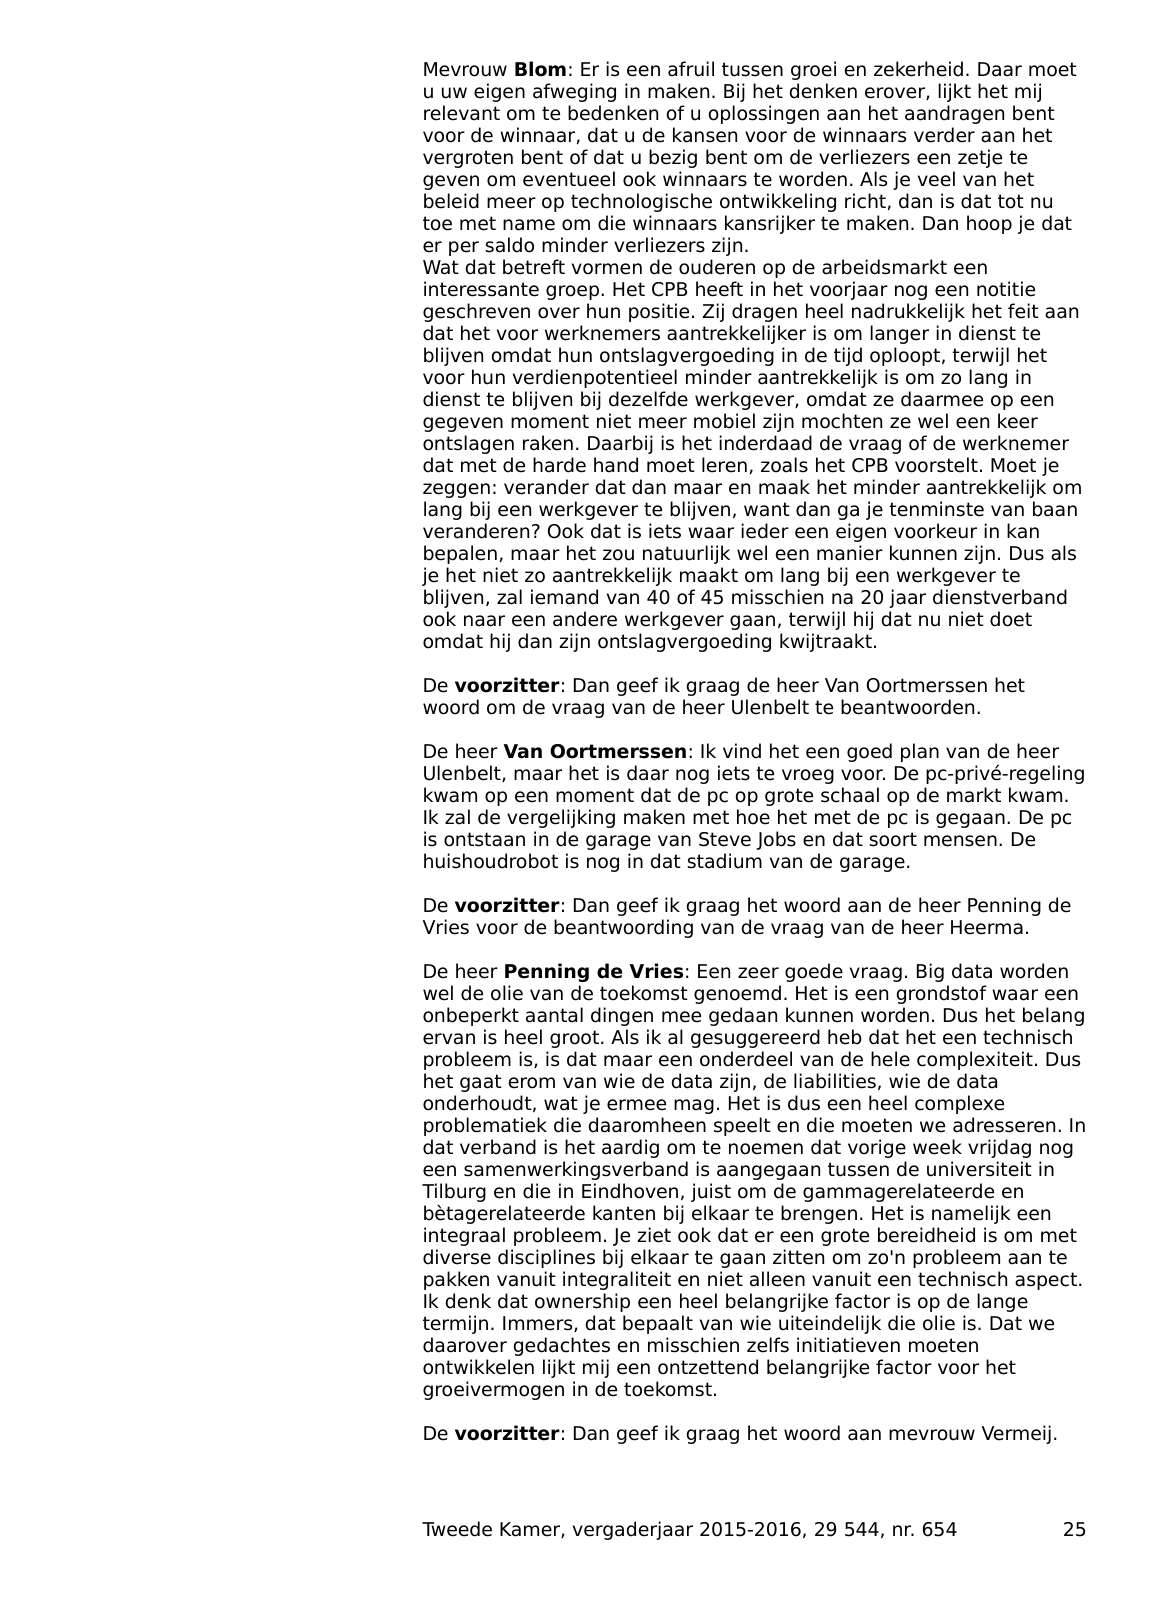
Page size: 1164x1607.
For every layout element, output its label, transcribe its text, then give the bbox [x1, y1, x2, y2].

text De voorzitter: Dan geef ik graag het woord aan de heer Penning de Vries voor de beantwoording van de vraag van de heer Heerma. [422, 895, 1087, 939]
text De voorzitter: Dan geef ik graag de heer Van Oortmerssen het woord om de vraag van de heer Ulenbelt te beantwoorden. [422, 675, 1087, 719]
text Mevrouw Blom: Er is een afruil tussen groei en zekerheid. Daar moet u uw eigen afweging in maken. Bij het denken erover, lijkt het mij relevant om te bedenken of u oplossingen aan het aandragen bent voor de winnaar, dat u de kansen voor de winnaars verder aan het vergroten bent of dat u bezig bent om de verliezers een zetje te geven om eventueel ook winnaars te worden. Als je veel van het beleid meer op technologische ontwikkeling richt, dan is dat tot nu toe met name om die winnaars kansrijker te maken. Dan hoop je dat er per saldo minder verliezers zijn. [422, 59, 1087, 257]
text Wat dat betreft vormen de ouderen op de arbeidsmarkt een interessante groep. Het CPB heeft in het voorjaar nog een notitie geschreven over hun positie. Zij dragen heel nadrukkelijk het feit aan dat het voor werknemers aantrekkelijker is om langer in dienst te blijven omdat hun ontslagvergoeding in de tijd oploopt, terwijl het voor hun verdienpotentieel minder aantrekkelijk is om zo lang in dienst te blijven bij dezelfde werkgever, omdat ze daarmee op een gegeven moment niet meer mobiel zijn mochten ze wel een keer ontslagen raken. Daarbij is het inderdaad de vraag of de werknemer dat met de harde hand moet leren, zoals het CPB voorstelt. Moet je zeggen: verander dat dan maar en maak het minder aantrekkelijk om lang bij een werkgever te blijven, want dan ga je tenminste van baan veranderen? Ook dat is iets waar ieder een eigen voorkeur in kan bepalen, maar het zou natuurlijk wel een manier kunnen zijn. Dus als je het niet zo aantrekkelijk maakt om lang bij een werkgever te blijven, zal iemand van 40 of 45 misschien na 20 jaar dienstverband ook naar een andere werkgever gaan, terwijl hij dat nu niet doet omdat hij dan zijn ontslagvergoeding kwijtraakt. [422, 257, 1087, 652]
text De heer Penning de Vries: Een zeer goede vraag. Big data worden wel de olie van de toekomst genoemd. Het is een grondstof waar een onbeperkt aantal dingen mee gedaan kunnen worden. Dus het belang ervan is heel groot. Als ik al gesuggereerd heb dat het een technisch probleem is, is dat maar een onderdeel van de hele complexiteit. Dus het gaat erom van wie de data zijn, de liabilities, wie de data onderhoudt, wat je ermee mag. Het is dus een heel complexe problematiek die daaromheen speelt en die moeten we adresseren. In dat verband is het aardig om te noemen dat vorige week vrijdag nog een samenwerkingsverband is aangegaan tussen de universiteit in Tilburg en die in Eindhoven, juist om de gammagerelateerde en bètagerelateerde kanten bij elkaar te brengen. Het is namelijk een integraal probleem. Je ziet ook dat er een grote bereidheid is om met diverse disciplines bij elkaar te gaan zitten om zo'n probleem aan te pakken vanuit integraliteit en niet alleen vanuit een technisch aspect. Ik denk dat ownership een heel belangrijke factor is op de lange termijn. Immers, dat bepaalt van wie uiteindelijk die olie is. Dat we daarover gedachtes en misschien zelfs initiatieven moeten ontwikkelen lijkt mij een ontzettend belangrijke factor voor het groeivermogen in de toekomst. [422, 961, 1087, 1401]
text De voorzitter: Dan geef ik graag het woord aan mevrouw Vermeij. [422, 1423, 1087, 1445]
text De heer Van Oortmerssen: Ik vind het een goed plan van de heer Ulenbelt, maar het is daar nog iets te vroeg voor. De pc-privé-regeling kwam op een moment dat de pc op grote schaal op de markt kwam. Ik zal de vergelijking maken met hoe het met de pc is gegaan. De pc is ontstaan in de garage van Steve Jobs en dat soort mensen. De huishoudrobot is nog in dat stadium van de garage. [422, 741, 1087, 873]
